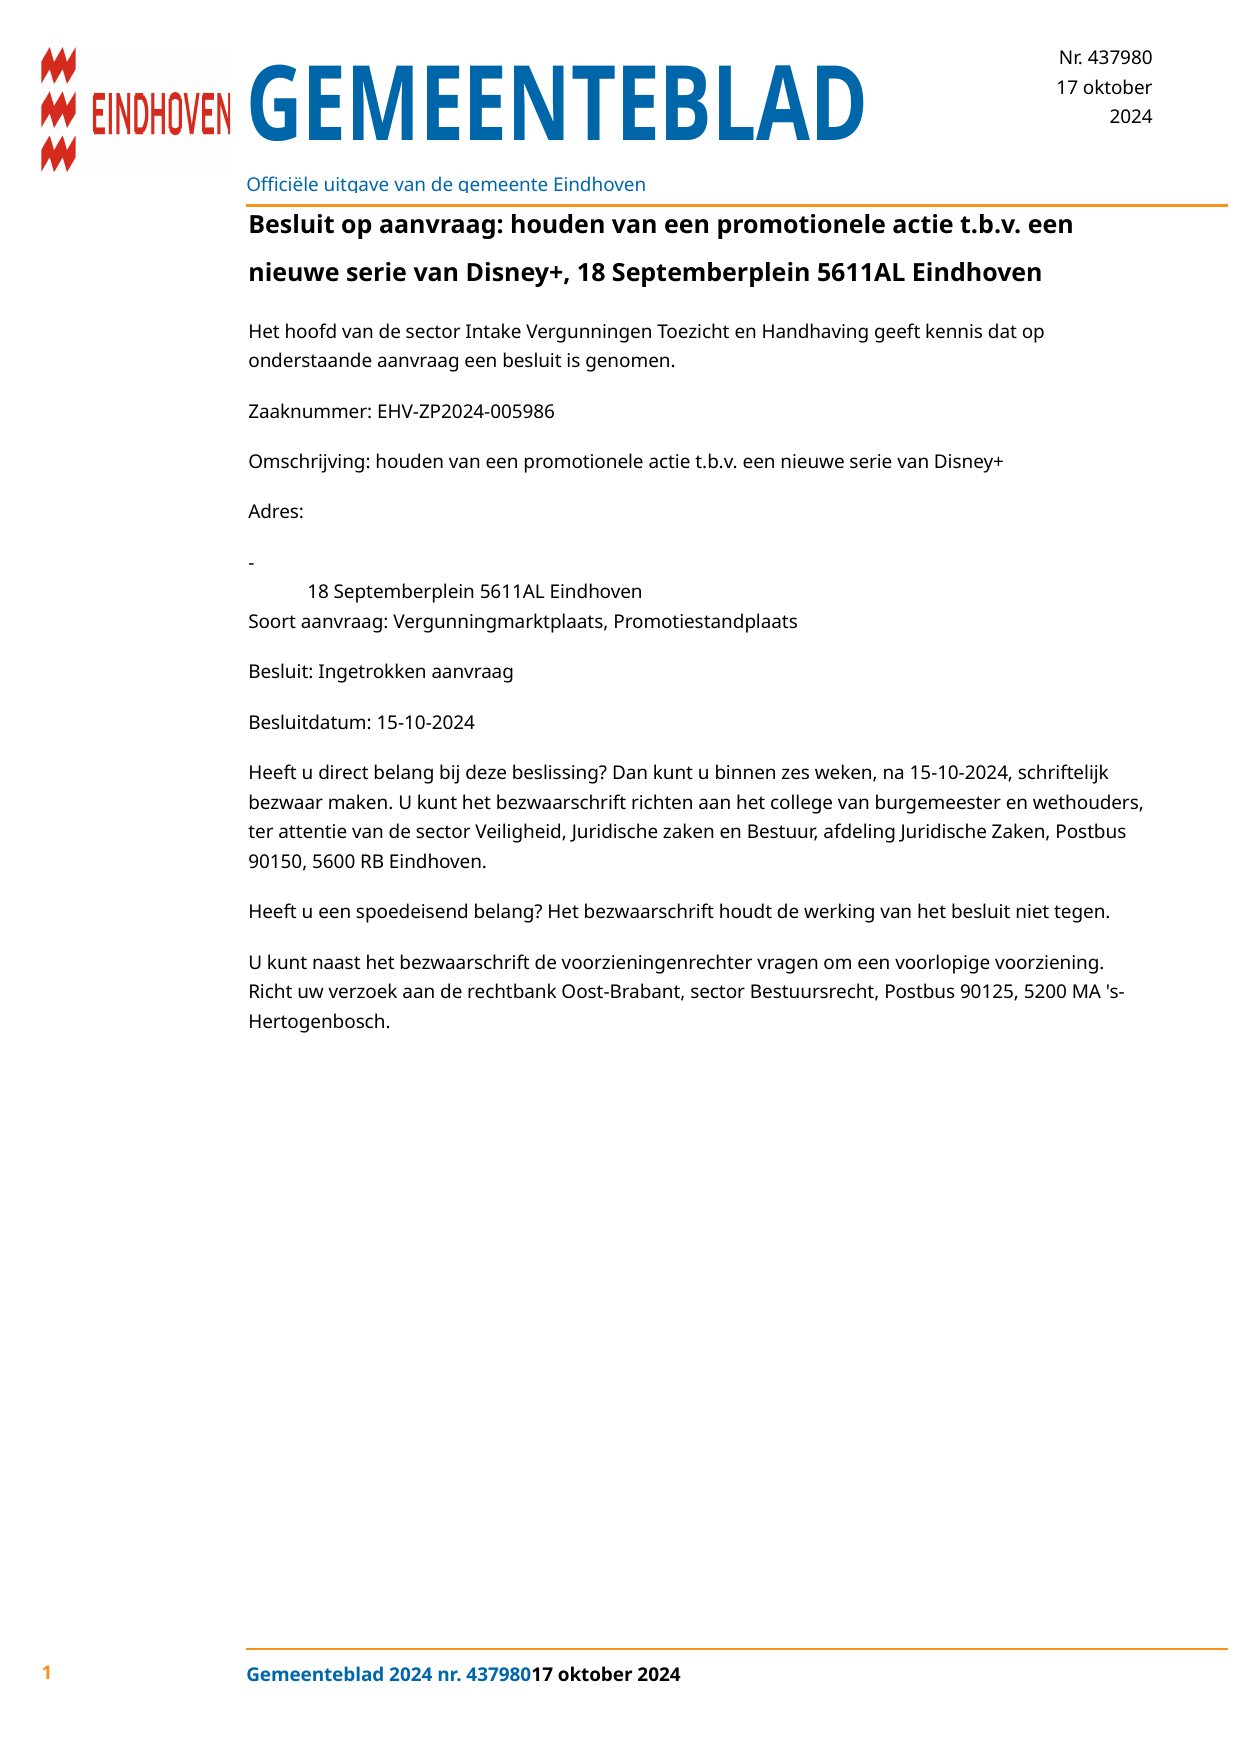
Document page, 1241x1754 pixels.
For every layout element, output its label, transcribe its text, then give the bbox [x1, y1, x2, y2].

picture [41, 47, 231, 172]
text Zaaknummer: EHV-ZP2024-005986 [248, 398, 1152, 424]
text Heeft u een spoedeisend belang? Het bezwaarschrift houdt de werking van het besluit niet tegen. [248, 899, 1152, 924]
text Omschrijving: houden van een promotionele actie t.b.v. een nieuwe serie van Disney+ [248, 448, 1152, 474]
text Heeft u direct belang bij deze beslissing? Dan kunt u binnen zes weken, na 15-10-2024, schriftelijk bezwaar maken. U kunt het bezwaarschrift richten aan het college van burgemeester en wethouders, ter attentie van de sector Veiligheid, Juridische zaken en Bestuur, afdeling Juridische Zaken, Postbus 90150, 5600 RB Eindhoven. [248, 759, 1152, 874]
text Besluit: Ingetrokken aanvraag [248, 659, 1152, 684]
text Besluitdatum: 15-10-2024 [248, 709, 1152, 735]
text U kunt naast het bezwaarschrift de voorzieningenrechter vragen om een voorlopige voorziening. Richt uw verzoek aan de rechtbank Oost-Brabant, sector Bestuursrecht, Postbus 90125, 5200 MA 's-Hertogenbosch. [248, 949, 1152, 1034]
list 18 Septemberplein 5611AL Eindhoven [248, 579, 1152, 604]
text Adres: [248, 499, 1152, 524]
text Soort aanvraag: Vergunningmarktplaats, Promotiestandplaats [248, 608, 1152, 634]
text Besluit op aanvraag: houden van een promotionele actie t.b.v. een nieuwe serie van Disney+, 18 Septemberplein 5611AL Eindhoven [248, 207, 1152, 288]
text Het hoofd van de sector Intake Vergunningen Toezicht en Handhaving geeft kennis dat op onderstaande aanvraag een besluit is genomen. [248, 318, 1152, 373]
